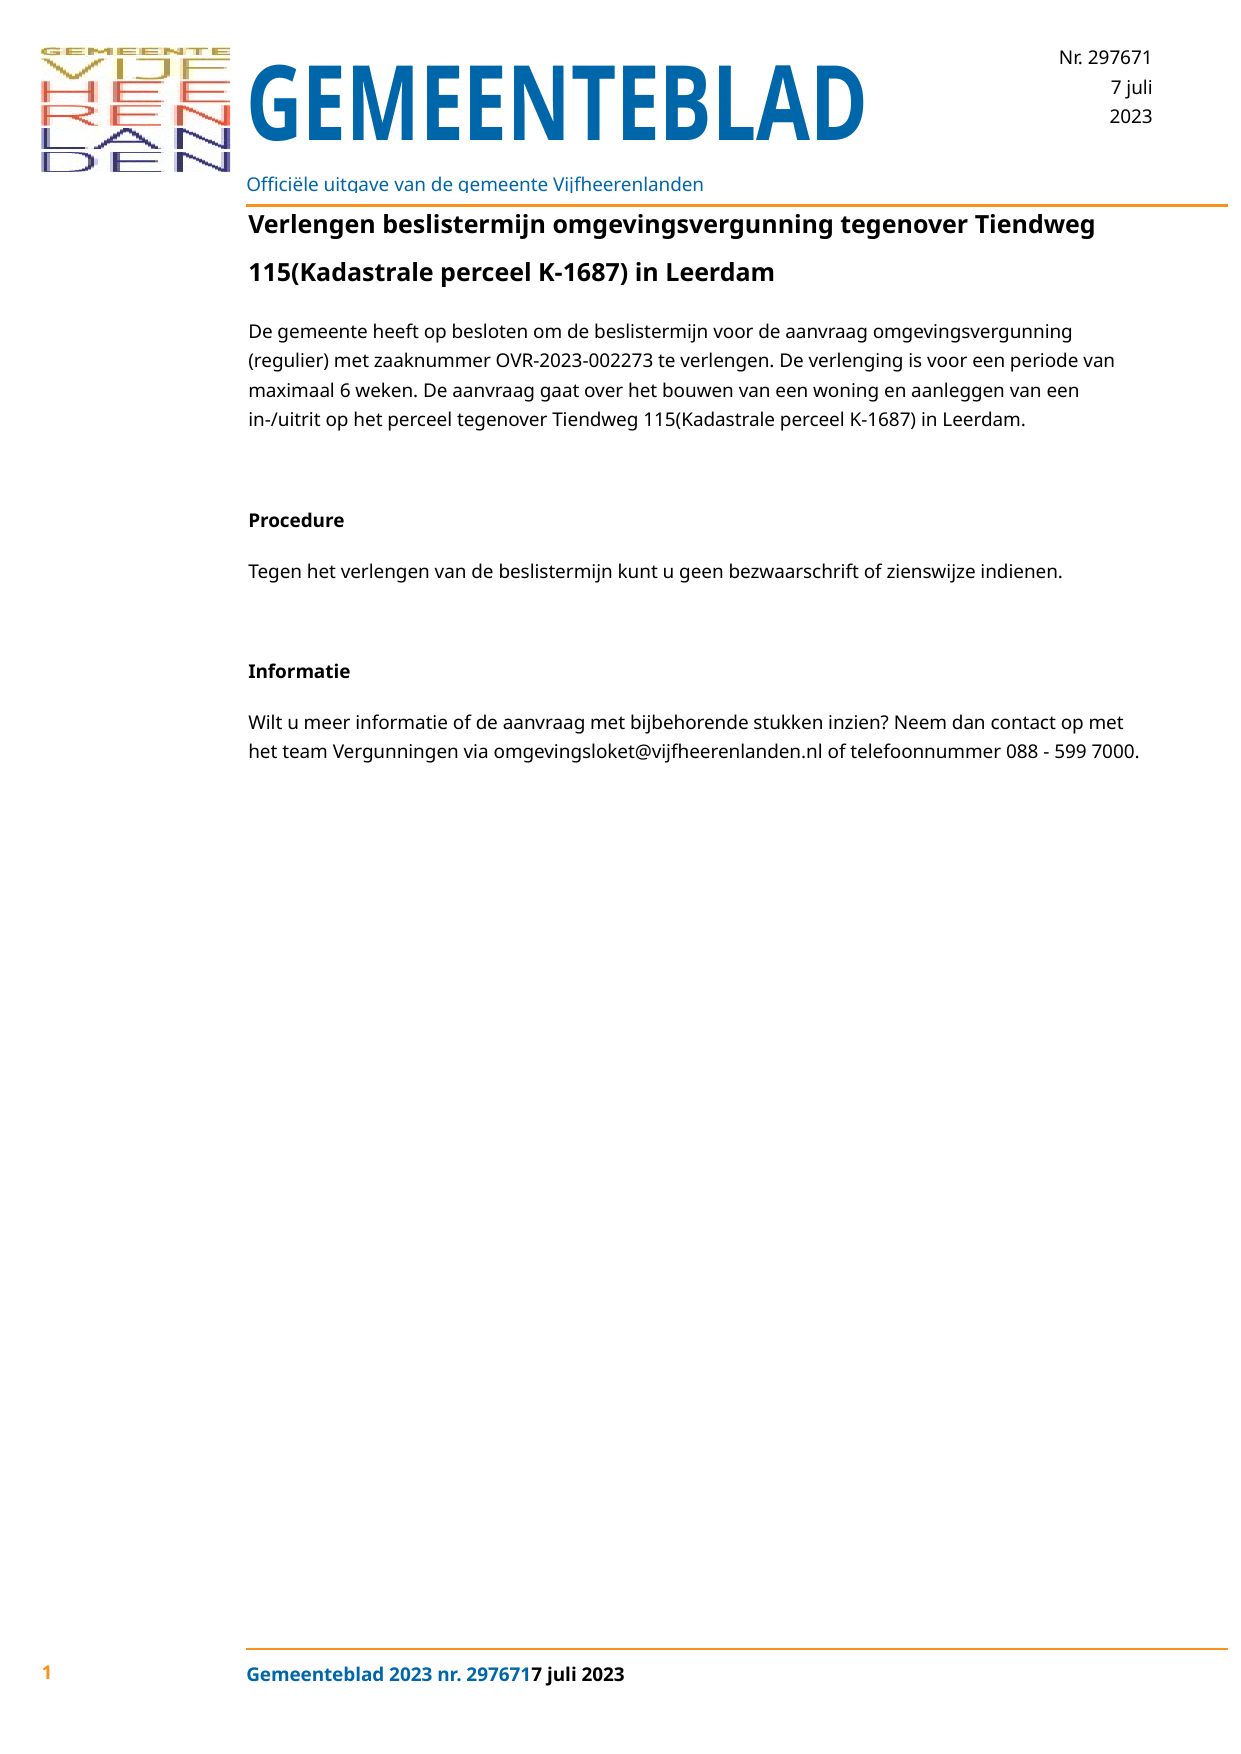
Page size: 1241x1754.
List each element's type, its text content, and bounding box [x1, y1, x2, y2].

text De gemeente heeft op besloten om de beslistermijn voor de aanvraag omgevingsvergunning (regulier) met zaaknummer OVR-2023-002273 te verlengen. De verlenging is voor een periode van maximaal 6 weken. De aanvraag gaat over het bouwen van een woning en aanleggen van een in-/uitrit op het perceel tegenover Tiendweg 115(Kadastrale perceel K-1687) in Leerdam. [248, 318, 1152, 432]
text Informatie [248, 659, 1152, 684]
text Tegen het verlengen van de beslistermijn kunt u geen bezwaarschrift of zienswijze indienen. [248, 558, 1152, 584]
picture [41, 47, 231, 172]
text Wilt u meer informatie of de aanvraag met bijbehorende stukken inzien? Neem dan contact op met het team Vergunningen via omgevingsloket@vijfheerenlanden.nl of telefoonnummer 088 - 599 7000. [248, 709, 1152, 764]
text Verlengen beslistermijn omgevingsvergunning tegenover Tiendweg 115(Kadastrale perceel K-1687) in Leerdam [248, 207, 1152, 288]
text Procedure [248, 507, 1152, 533]
